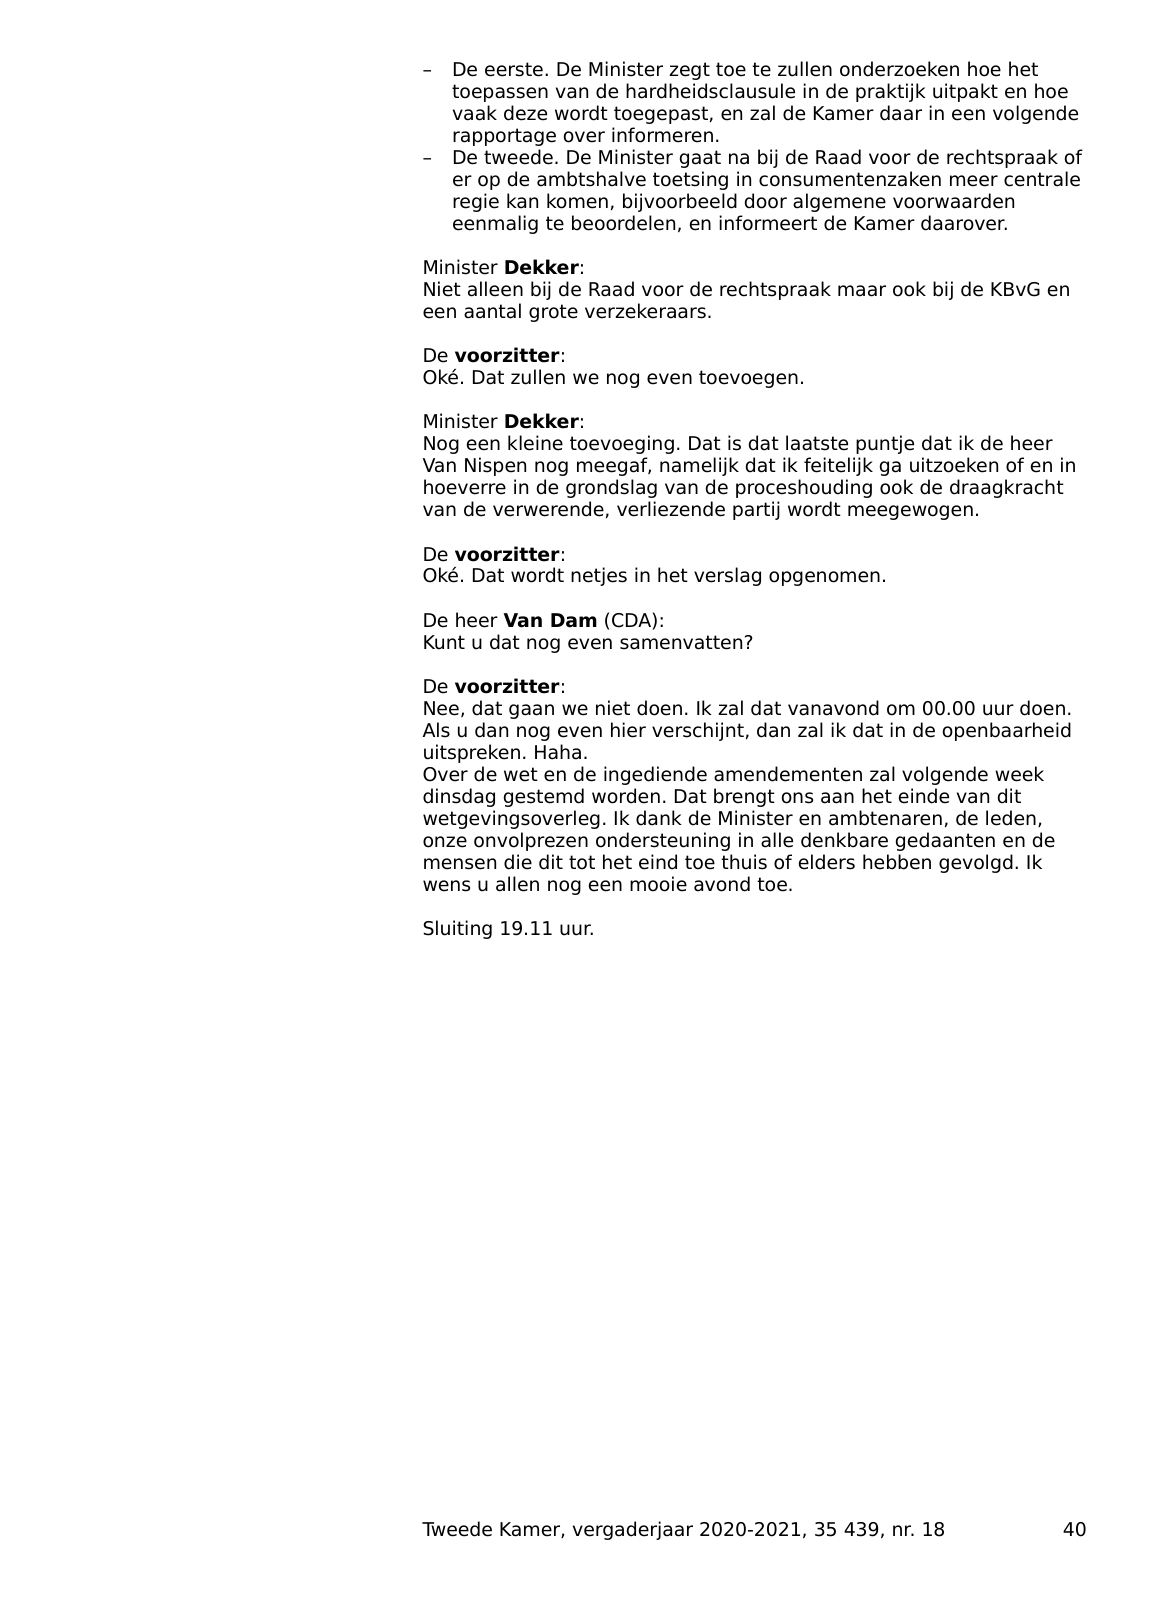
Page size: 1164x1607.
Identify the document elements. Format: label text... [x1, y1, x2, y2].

text Sluiting 19.11 uur. [422, 918, 1087, 940]
text – De eerste. De Minister zegt toe te zullen onderzoeken hoe het toepassen van de hardheidsclausule in de praktijk uitpakt en hoe vaak deze wordt toegepast, en zal de Kamer daar in een volgende rapportage over informeren. [422, 59, 1087, 147]
text Kunt u dat nog even samenvatten? [422, 632, 1087, 653]
text De voorzitter: [422, 345, 1087, 367]
text Oké. Dat zullen we nog even toevoegen. [422, 367, 1087, 389]
text Nog een kleine toevoeging. Dat is dat laatste puntje dat ik de heer Van Nispen nog meegaf, namelijk dat ik feitelijk ga uitzoeken of en in hoeverre in de grondslag van de proceshouding ook de draagkracht van de verwerende, verliezende partij wordt meegewogen. [422, 433, 1087, 521]
text De voorzitter: [422, 676, 1087, 698]
text Over de wet en de ingediende amendementen zal volgende week dinsdag gestemd worden. Dat brengt ons aan het einde van dit wetgevingsoverleg. Ik dank de Minister en ambtenaren, de leden, onze onvolprezen ondersteuning in alle denkbare gedaanten en de mensen die dit tot het eind toe thuis of elders hebben gevolgd. Ik wens u allen nog een mooie avond toe. [422, 764, 1087, 896]
text Niet alleen bij de Raad voor de rechtspraak maar ook bij de KBvG en een aantal grote verzekeraars. [422, 279, 1087, 323]
text Minister Dekker: [422, 257, 1087, 279]
text Oké. Dat wordt netjes in het verslag opgenomen. [422, 565, 1087, 587]
text – De tweede. De Minister gaat na bij de Raad voor de rechtspraak of er op de ambtshalve toetsing in consumentenzaken meer centrale regie kan komen, bijvoorbeeld door algemene voorwaarden eenmalig te beoordelen, en informeert de Kamer daarover. [422, 147, 1087, 235]
text De voorzitter: [422, 543, 1087, 565]
text De heer Van Dam (CDA): [422, 609, 1087, 632]
text Minister Dekker: [422, 411, 1087, 433]
text Nee, dat gaan we niet doen. Ik zal dat vanavond om 00.00 uur doen. Als u dan nog even hier verschijnt, dan zal ik dat in de openbaarheid uitspreken. Haha. [422, 698, 1087, 764]
